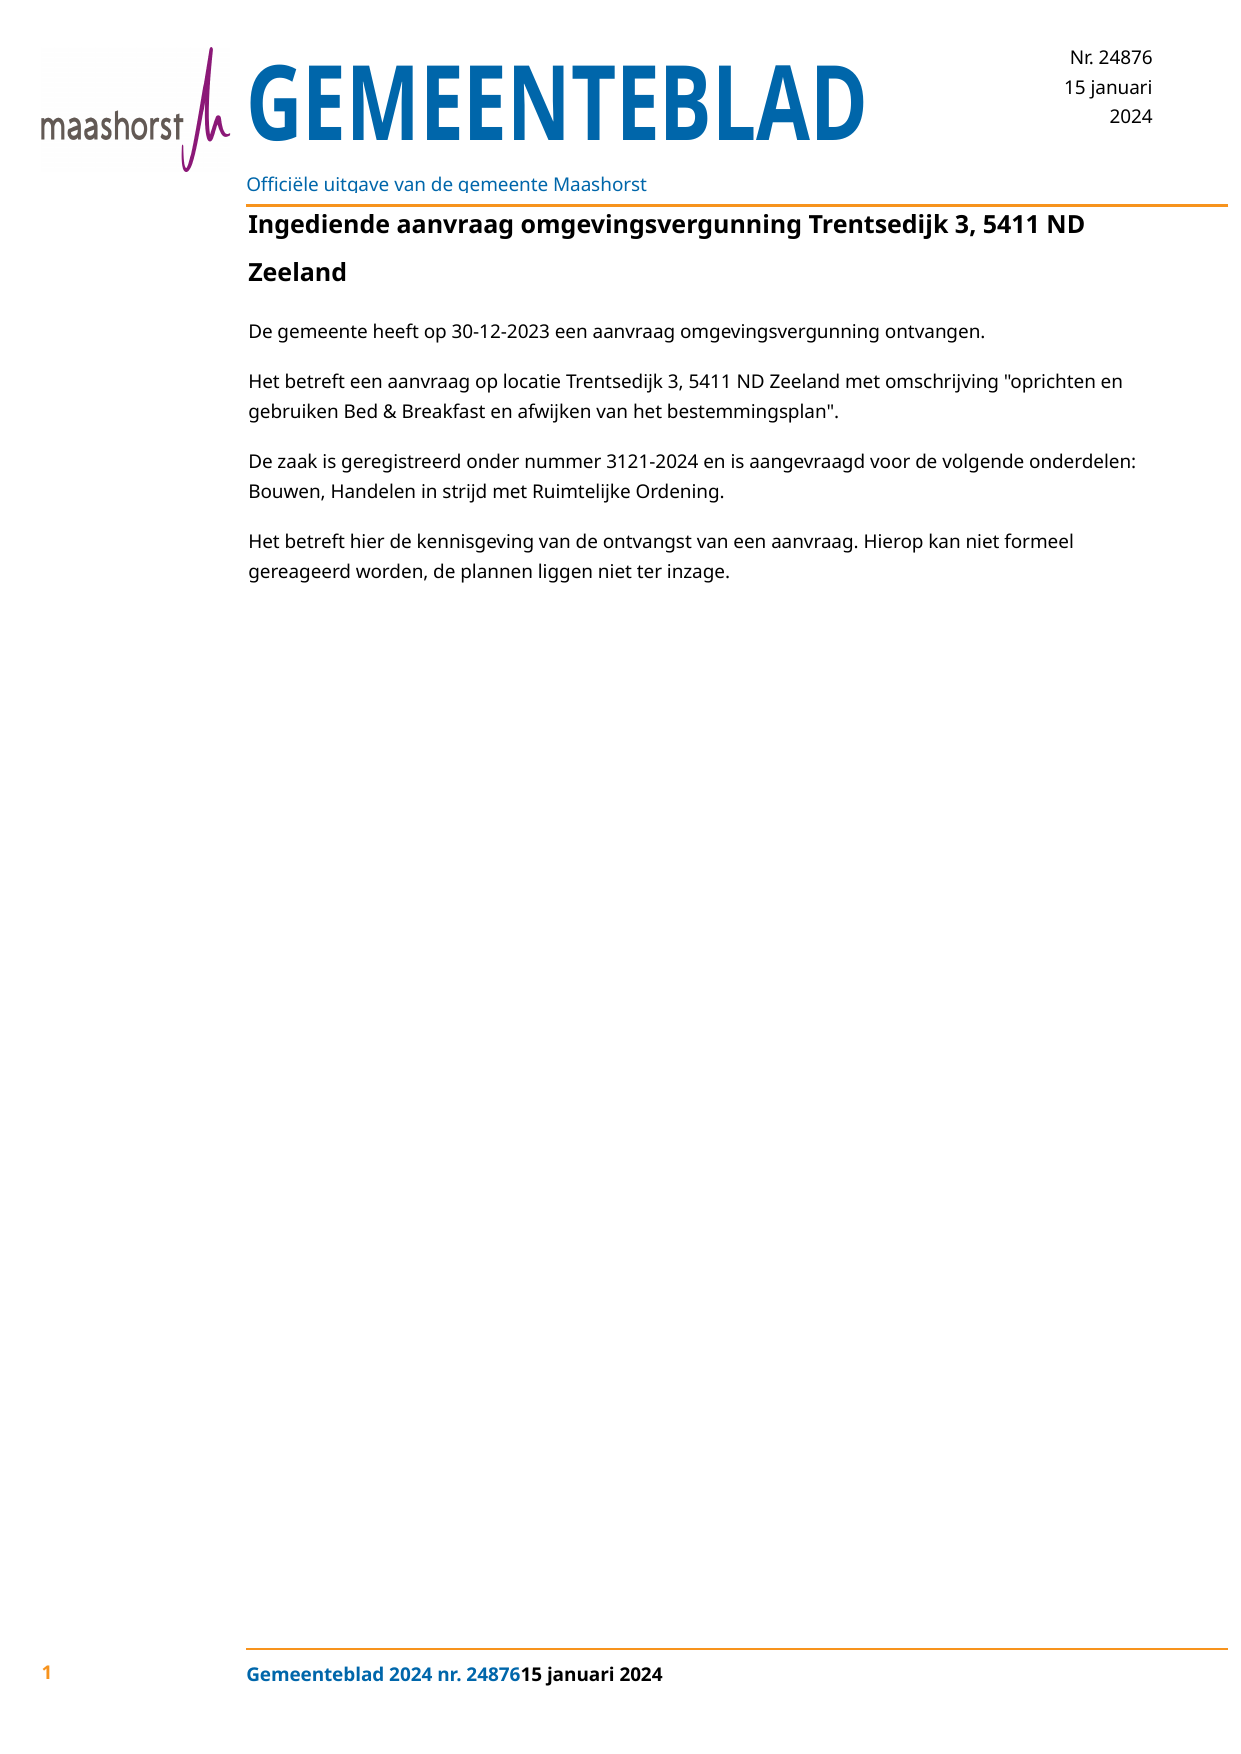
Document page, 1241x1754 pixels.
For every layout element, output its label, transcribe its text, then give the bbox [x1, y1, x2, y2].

text Het betreft een aanvraag op locatie Trentsedijk 3, 5411 ND Zeeland met omschrijving "oprichten en gebruiken Bed & Breakfast en afwijken van het bestemmingsplan". [248, 368, 1152, 424]
text Het betreft hier de kennisgeving van de ontvangst van een aanvraag. Hierop kan niet formeel gereageerd worden, de plannen liggen niet ter inzage. [248, 528, 1152, 584]
text Ingediende aanvraag omgevingsvergunning Trentsedijk 3, 5411 ND Zeeland [248, 207, 1152, 288]
picture [41, 47, 231, 172]
text De zaak is geregistreerd onder nummer 3121-2024 en is aangevraagd voor de volgende onderdelen: Bouwen, Handelen in strijd met Ruimtelijke Ordening. [248, 448, 1152, 504]
text De gemeente heeft op 30-12-2023 een aanvraag omgevingsvergunning ontvangen. [248, 318, 1152, 344]
